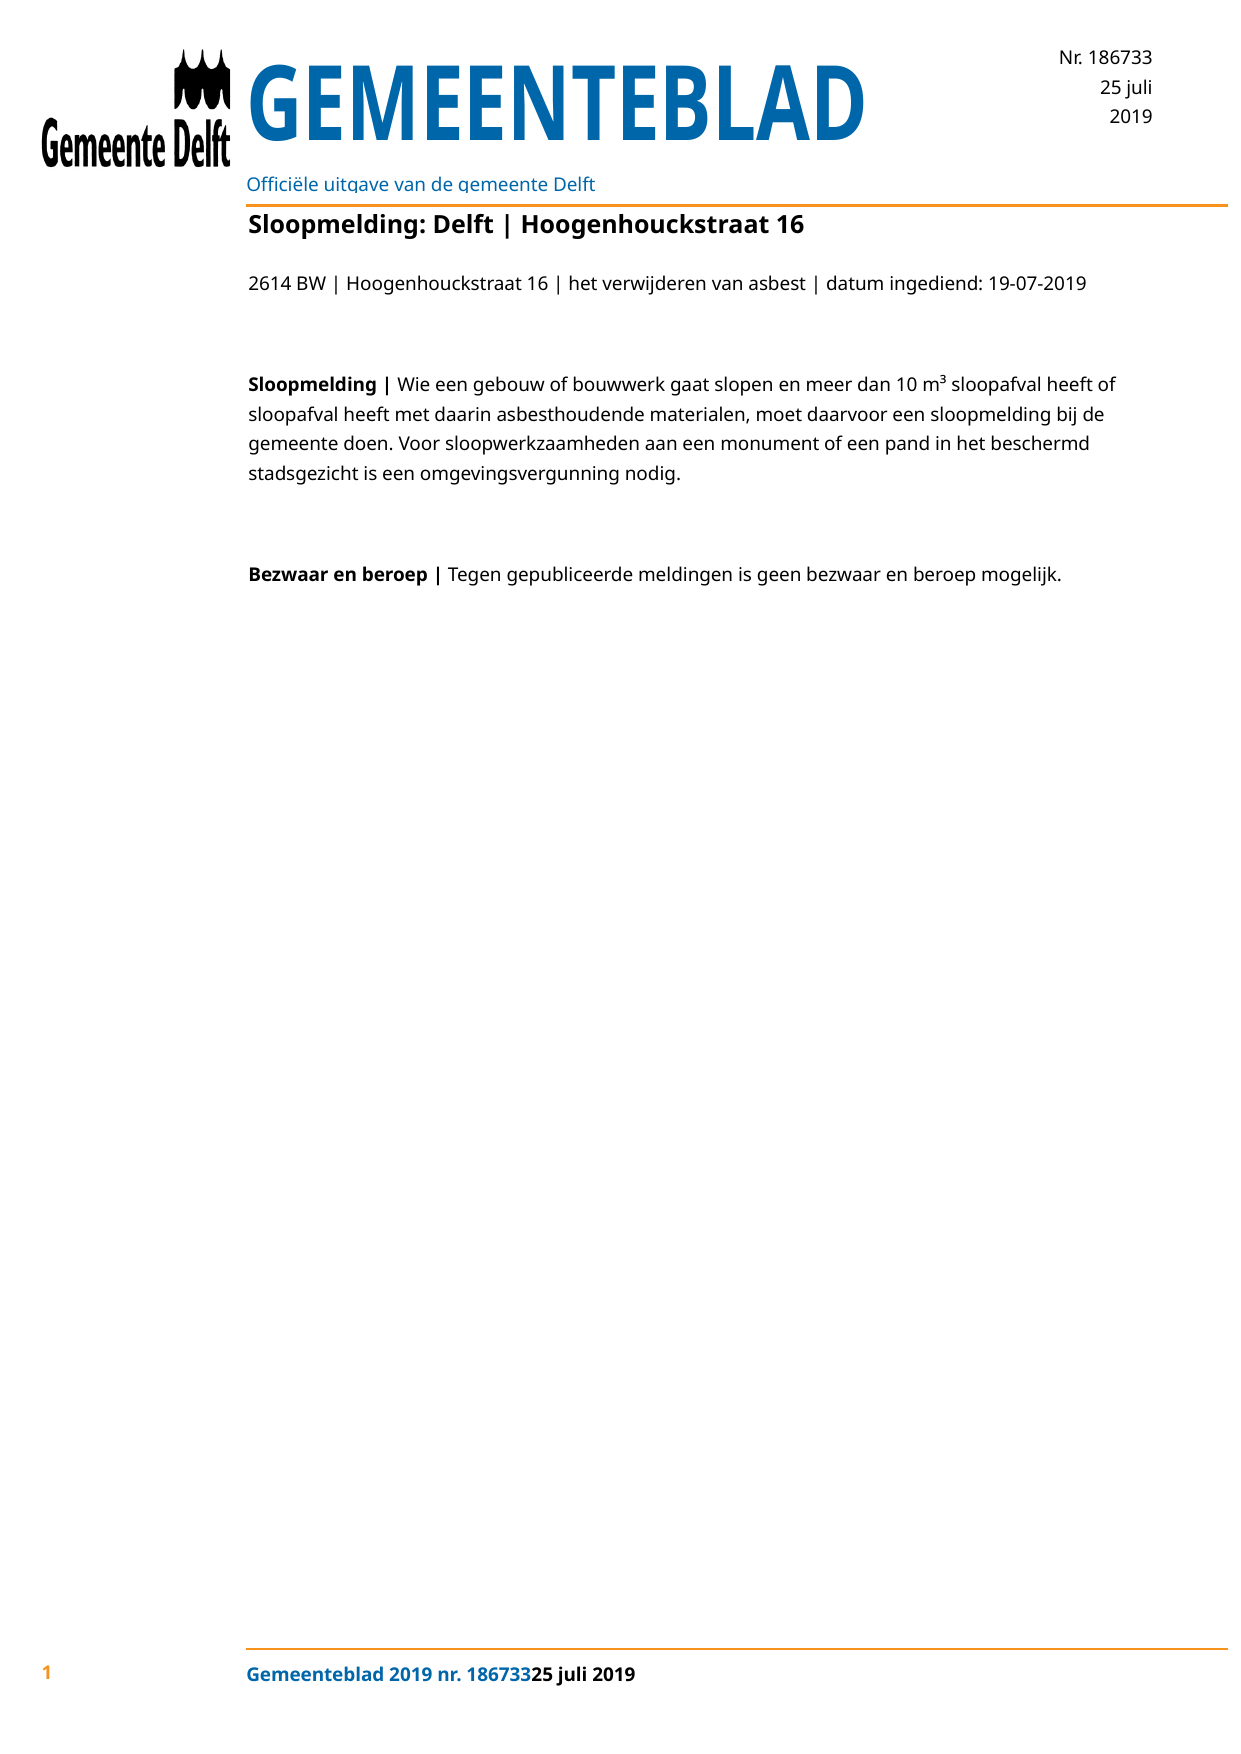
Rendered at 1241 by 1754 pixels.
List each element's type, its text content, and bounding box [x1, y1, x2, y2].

text Bezwaar en beroep | Tegen gepubliceerde meldingen is geen bezwaar en beroep mogelijk. [248, 561, 1152, 586]
text Sloopmelding: Delft | Hoogenhouckstraat 16 [248, 207, 1152, 241]
text 2614 BW | Hoogenhouckstraat 16 | het verwijderen van asbest | datum ingediend: 19-07-2019 [248, 270, 1152, 296]
text Sloopmelding | Wie een gebouw of bouwwerk gaat slopen en meer dan 10 m³ sloopafval heeft of sloopafval heeft met daarin asbesthoudende materialen, moet daarvoor een sloopmelding bij de gemeente doen. Voor sloopwerkzaamheden aan een monument of een pand in het beschermd stadsgezicht is een omgevingsvergunning nodig. [248, 371, 1152, 486]
picture [41, 47, 231, 172]
